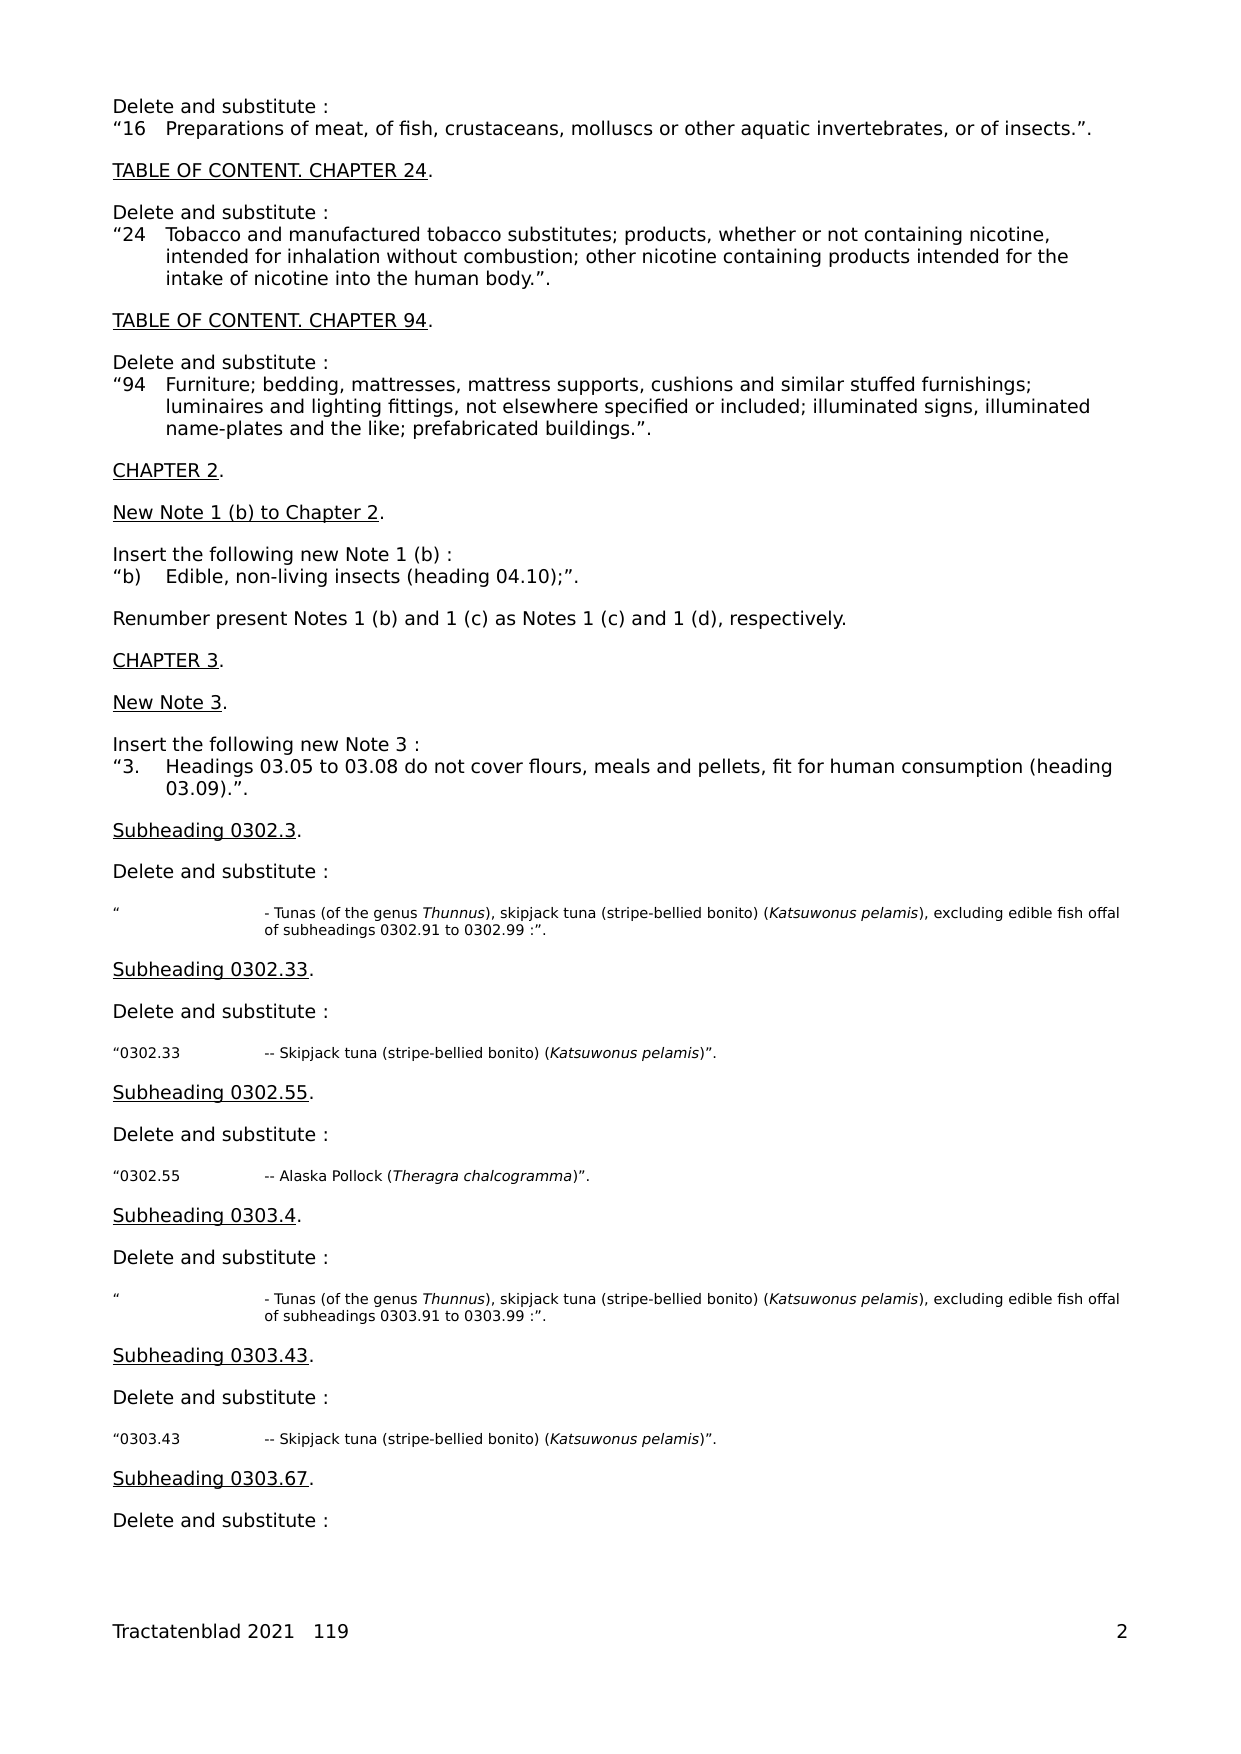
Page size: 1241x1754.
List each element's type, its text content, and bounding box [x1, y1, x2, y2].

table_header - Tunas (of the genus Thunnus), skipjack tuna (stripe-bellied bonito) (Katsuwonus pelamis), excluding edible fish offal of subheadings 0303.91 to 0303.99 :”. [258, 1291, 1128, 1325]
text “94 Furniture; bedding, mattresses, mattress supports, cushions and similar stuffed furnishings; luminaires and lighting fittings, not elsewhere specified or included; illuminated signs, illuminated name-plates and the like; prefabricated buildings.”. [112, 374, 1128, 440]
text Subheading 0303.4. [112, 1205, 1128, 1227]
table_header - Tunas (of the genus Thunnus), skipjack tuna (stripe-bellied bonito) (Katsuwonus pelamis), excluding edible fish offal of subheadings 0302.91 to 0302.99 :”. [258, 905, 1128, 939]
text “3. Headings 03.05 to 03.08 do not cover flours, meals and pellets, fit for human consumption (heading 03.09).”. [112, 756, 1128, 799]
text New Note 1 (b) to Chapter 2. [112, 502, 1128, 524]
table_header -- Skipjack tuna (stripe-bellied bonito) (Katsuwonus pelamis)”. [258, 1431, 1128, 1447]
table_header “0302.55 [112, 1168, 258, 1185]
table_header -- Alaska Pollock (Theragra chalcogramma)”. [258, 1168, 1128, 1185]
text TABLE OF CONTENT. CHAPTER 24. [112, 160, 1128, 182]
text Subheading 0303.43. [112, 1345, 1128, 1367]
text Delete and substitute : [112, 1124, 1128, 1146]
text “b) Edible, non-living insects (heading 04.10);”. [112, 566, 1128, 588]
table_header -- Skipjack tuna (stripe-bellied bonito) (Katsuwonus pelamis)”. [258, 1045, 1128, 1062]
text Delete and substitute : [112, 1387, 1128, 1409]
table_header “ [112, 1291, 258, 1325]
text Renumber present Notes 1 (b) and 1 (c) as Notes 1 (c) and 1 (d), respectively. [112, 608, 1128, 629]
text “24 Tobacco and manufactured tobacco substitutes; products, whether or not containing nicotine, intended for inhalation without combustion; other nicotine containing products intended for the intake of nicotine into the human body.”. [112, 224, 1128, 290]
text Delete and substitute : [112, 96, 1128, 118]
text Subheading 0303.67. [112, 1467, 1128, 1489]
text “16 Preparations of meat, of fish, crustaceans, molluscs or other aquatic invertebrates, or of insects.”. [112, 118, 1128, 140]
text Subheading 0302.55. [112, 1082, 1128, 1104]
text New Note 3. [112, 692, 1128, 713]
text Delete and substitute : [112, 1001, 1128, 1023]
text TABLE OF CONTENT. CHAPTER 94. [112, 310, 1128, 332]
text CHAPTER 3. [112, 649, 1128, 672]
text Delete and substitute : [112, 352, 1128, 374]
text Delete and substitute : [112, 1247, 1128, 1269]
text Subheading 0302.33. [112, 959, 1128, 981]
table_header “0302.33 [112, 1045, 258, 1062]
text Delete and substitute : [112, 861, 1128, 883]
text Subheading 0302.3. [112, 819, 1128, 841]
text Insert the following new Note 3 : [112, 733, 1128, 756]
text Delete and substitute : [112, 202, 1128, 224]
text Insert the following new Note 1 (b) : [112, 544, 1128, 566]
text CHAPTER 2. [112, 460, 1128, 482]
table_header “0303.43 [112, 1431, 258, 1447]
text Delete and substitute : [112, 1509, 1128, 1531]
table_header “ [112, 905, 258, 939]
